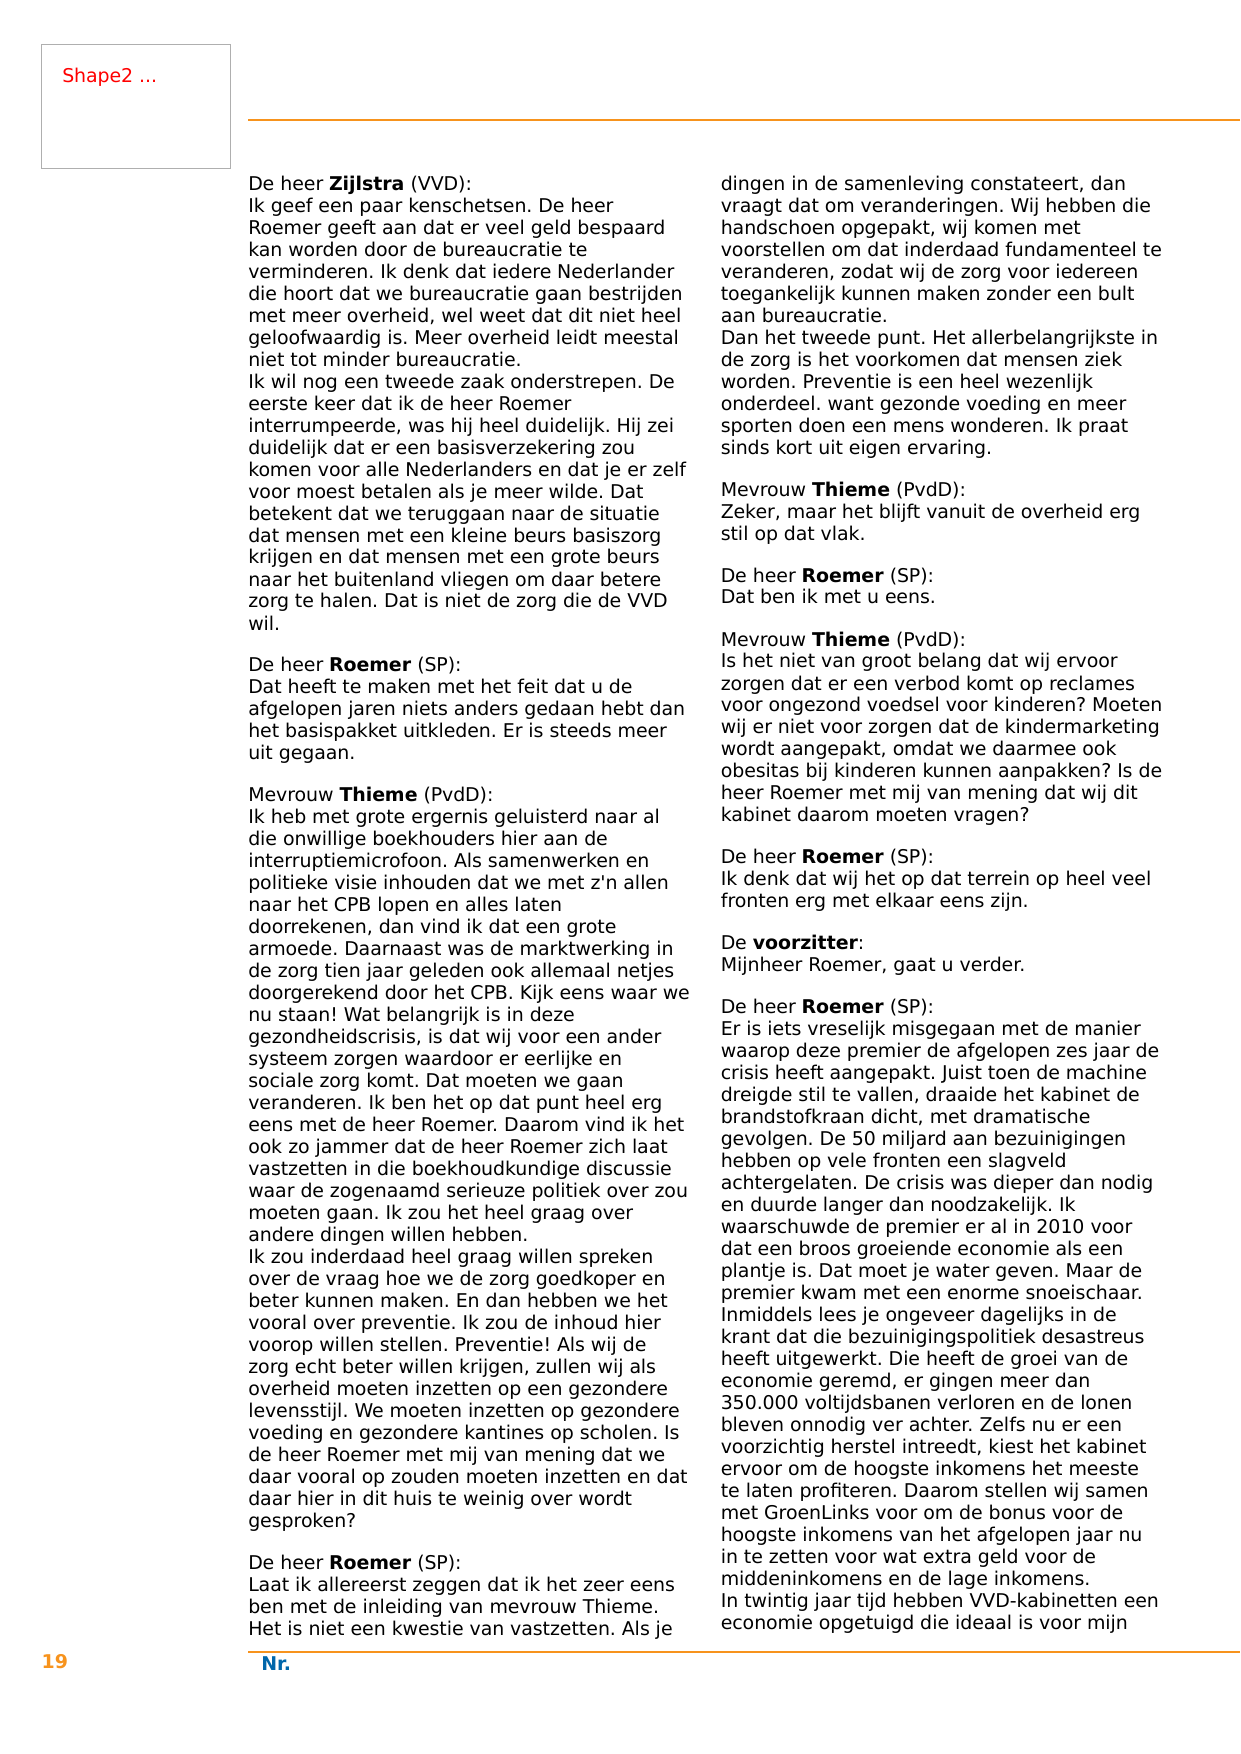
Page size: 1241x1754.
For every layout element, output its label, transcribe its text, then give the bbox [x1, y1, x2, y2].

text Dat heeft te maken met het feit dat u de afgelopen jaren niets anders gedaan hebt dan het basispakket uitkleden. Er is steeds meer uit gegaan. [248, 676, 691, 764]
text De heer Roemer (SP): [248, 1552, 691, 1573]
text Mijnheer Roemer, gaat u verder. [721, 954, 1163, 976]
text De heer Roemer (SP): [721, 564, 1163, 586]
text dingen in de samenleving constateert, dan vraagt dat om veranderingen. Wij hebben die handschoen opgepakt, wij komen met voorstellen om dat inderdaad fundamenteel te veranderen, zodat wij de zorg voor iedereen toegankelijk kunnen maken zonder een bult aan bureaucratie. [721, 173, 1163, 327]
text Ik wil nog een tweede zaak onderstrepen. De eerste keer dat ik de heer Roemer interrumpeerde, was hij heel duidelijk. Hij zei duidelijk dat er een basisverzekering zou komen voor alle Nederlanders en dat je er zelf voor moest betalen als je meer wilde. Dat betekent dat we teruggaan naar de situatie dat mensen met een kleine beurs basiszorg krijgen en dat mensen met een grote beurs naar het buitenland vliegen om daar betere zorg te halen. Dat is niet de zorg die de VVD wil. [248, 371, 691, 634]
text Ik denk dat wij het op dat terrein op heel veel fronten erg met elkaar eens zijn. [721, 868, 1163, 912]
text Zeker, maar het blijft vanuit de overheid erg stil op dat vlak. [721, 501, 1163, 544]
text In twintig jaar tijd hebben VVD-kabinetten een economie opgetuigd die ideaal is voor mijn [721, 1589, 1163, 1633]
text Dan het tweede punt. Het allerbelangrijkste in de zorg is het voorkomen dat mensen ziek worden. Preventie is een heel wezenlijk onderdeel. want gezonde voeding en meer sporten doen een mens wonderen. Ik praat sinds kort uit eigen ervaring. [721, 327, 1163, 458]
text Er is iets vreselijk misgegaan met de manier waarop deze premier de afgelopen zes jaar de crisis heeft aangepakt. Juist toen de machine dreigde stil te vallen, draaide het kabinet de brandstofkraan dicht, met dramatische gevolgen. De 50 miljard aan bezuinigingen hebben op vele fronten een slagveld achtergelaten. De crisis was dieper dan nodig en duurde langer dan noodzakelijk. Ik waarschuwde de premier er al in 2010 voor dat een broos groeiende economie als een plantje is. Dat moet je water geven. Maar de premier kwam met een enorme snoeischaar. Inmiddels lees je ongeveer dagelijks in de krant dat die bezuinigingspolitiek desastreus heeft uitgewerkt. Die heeft de groei van de economie geremd, er gingen meer dan 350.000 voltijdsbanen verloren en de lonen bleven onnodig ver achter. Zelfs nu er een voorzichtig herstel intreedt, kiest het kabinet ervoor om de hoogste inkomens het meeste te laten profiteren. Daarom stellen wij samen met GroenLinks voor om de bonus voor de hoogste inkomens van het afgelopen jaar nu in te zetten voor wat extra geld voor de middeninkomens en de lage inkomens. [721, 1018, 1163, 1589]
text Is het niet van groot belang dat wij ervoor zorgen dat er een verbod komt op reclames voor ongezond voedsel voor kinderen? Moeten wij er niet voor zorgen dat de kindermarketing wordt aangepakt, omdat we daarmee ook obesitas bij kinderen kunnen aanpakken? Is de heer Roemer met mij van mening dat wij dit kabinet daarom moeten vragen? [721, 650, 1163, 826]
text Ik heb met grote ergernis geluisterd naar al die onwillige boekhouders hier aan de interruptiemicrofoon. Als samenwerken en politieke visie inhouden dat we met z'n allen naar het CPB lopen en alles laten doorrekenen, dan vind ik dat een grote armoede. Daarnaast was de marktwerking in de zorg tien jaar geleden ook allemaal netjes doorgerekend door het CPB. Kijk eens waar we nu staan! Wat belangrijk is in deze gezondheidscrisis, is dat wij voor een ander systeem zorgen waardoor er eerlijke en sociale zorg komt. Dat moeten we gaan veranderen. Ik ben het op dat punt heel erg eens met de heer Roemer. Daarom vind ik het ook zo jammer dat de heer Roemer zich laat vastzetten in die boekhoudkundige discussie waar de zogenaamd serieuze politiek over zou moeten gaan. Ik zou het heel graag over andere dingen willen hebben. [248, 806, 691, 1246]
text De heer Roemer (SP): [721, 846, 1163, 868]
text De heer Roemer (SP): [721, 996, 1163, 1018]
text De heer Roemer (SP): [248, 654, 691, 676]
text Ik zou inderdaad heel graag willen spreken over de vraag hoe we de zorg goedkoper en beter kunnen maken. En dan hebben we het vooral over preventie. Ik zou de inhoud hier voorop willen stellen. Preventie! Als wij de zorg echt beter willen krijgen, zullen wij als overheid moeten inzetten op een gezondere levensstijl. We moeten inzetten op gezondere voeding en gezondere kantines op scholen. Is de heer Roemer met mij van mening dat we daar vooral op zouden moeten inzetten en dat daar hier in dit huis te weinig over wordt gesproken? [248, 1246, 691, 1532]
text Mevrouw Thieme (PvdD): [721, 478, 1163, 501]
text Dat ben ik met u eens. [721, 586, 1163, 608]
text Laat ik allereerst zeggen dat ik het zeer eens ben met de inleiding van mevrouw Thieme. Het is niet een kwestie van vastzetten. Als je [248, 1573, 691, 1639]
text Mevrouw Thieme (PvdD): [721, 628, 1163, 650]
text Ik geef een paar kenschetsen. De heer Roemer geeft aan dat er veel geld bespaard kan worden door de bureaucratie te verminderen. Ik denk dat iedere Nederlander die hoort dat we bureaucratie gaan bestrijden met meer overheid, wel weet dat dit niet heel geloofwaardig is. Meer overheid leidt meestal niet tot minder bureaucratie. [248, 195, 691, 371]
text Mevrouw Thieme (PvdD): [248, 784, 691, 806]
text De voorzitter: [721, 932, 1163, 954]
text De heer Zijlstra (VVD): [248, 173, 691, 195]
